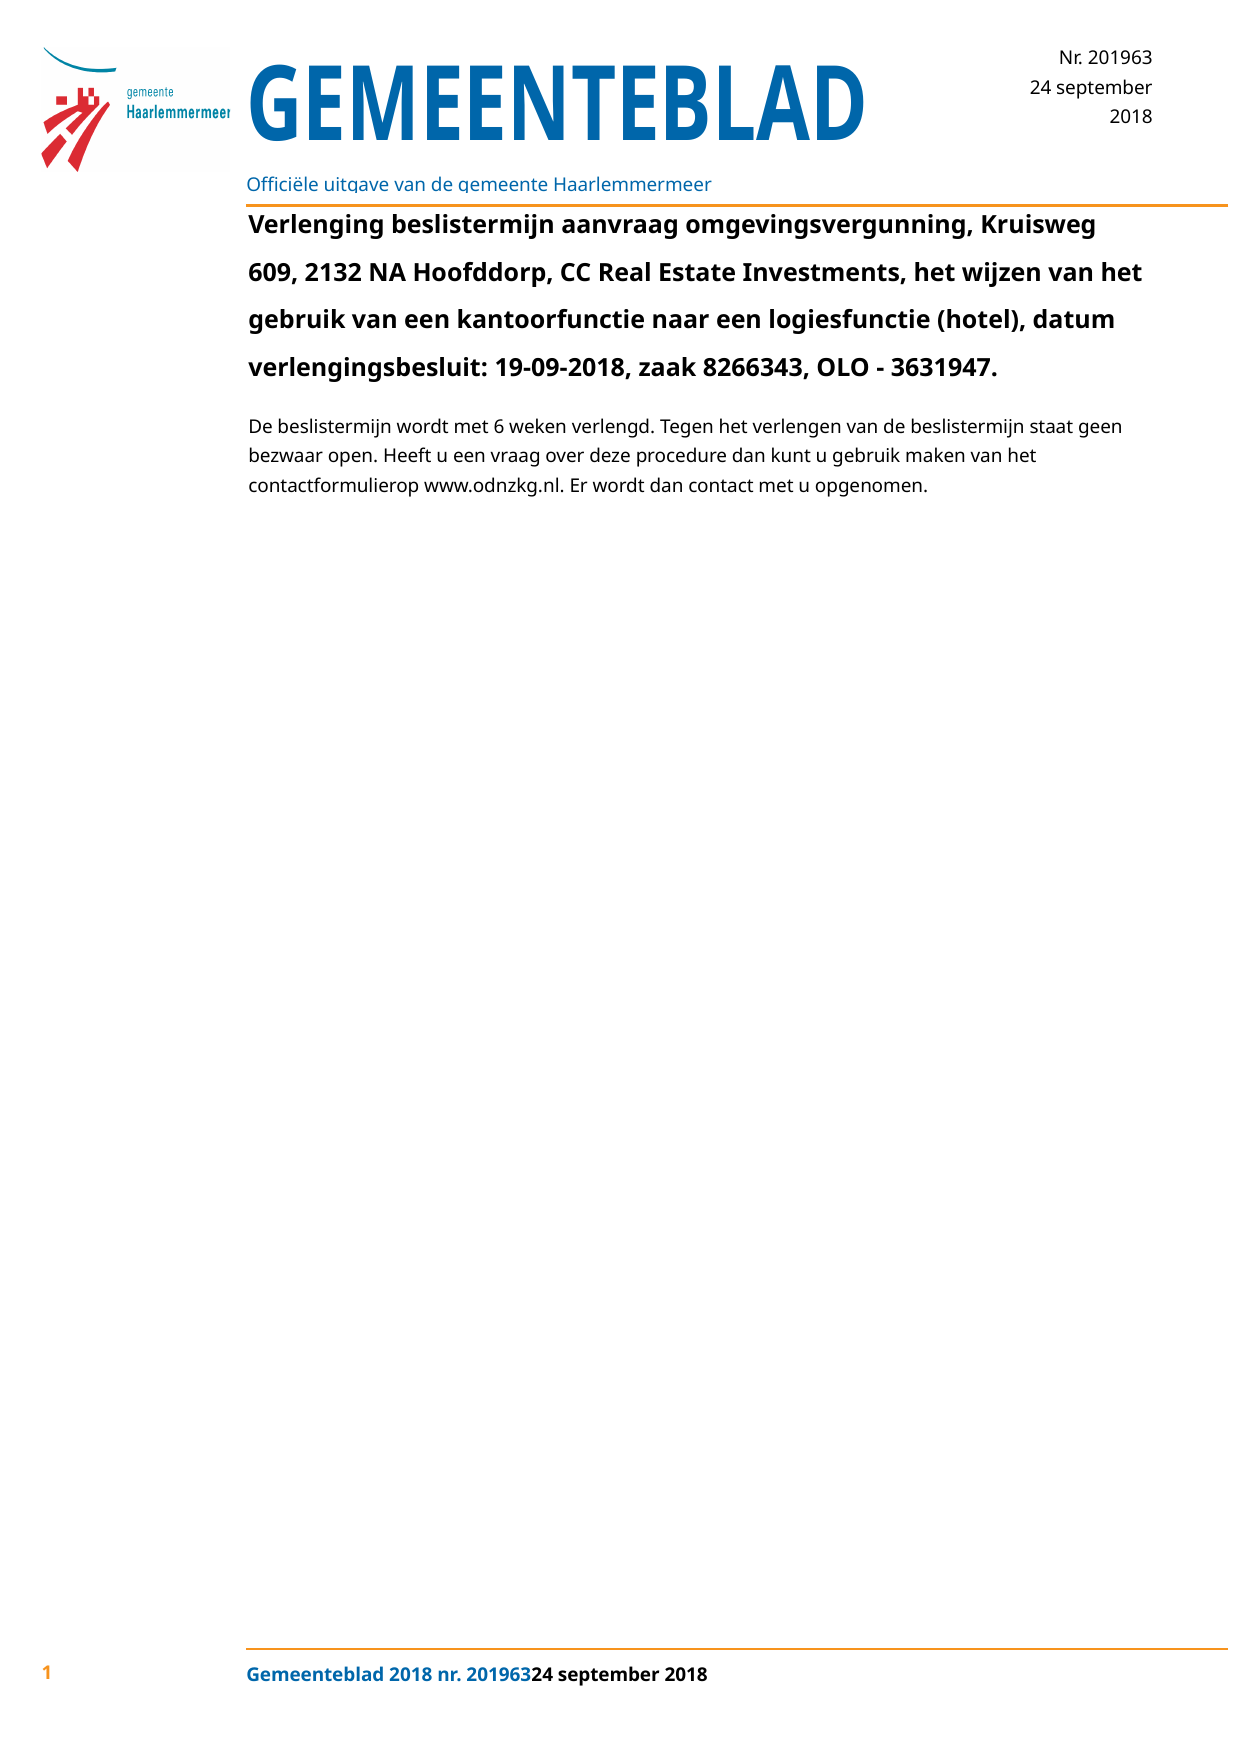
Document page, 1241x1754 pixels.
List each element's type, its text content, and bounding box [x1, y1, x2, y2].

text De beslistermijn wordt met 6 weken verlengd. Tegen het verlengen van de beslistermijn staat geen bezwaar open. Heeft u een vraag over deze procedure dan kunt u gebruik maken van het contactformulierop www.odnzkg.nl. Er wordt dan contact met u opgenomen. [248, 413, 1152, 498]
picture [41, 47, 231, 172]
text Verlenging beslistermijn aanvraag omgevingsvergunning, Kruisweg 609, 2132 NA Hoofddorp, CC Real Estate Investments, het wijzen van het gebruik van een kantoorfunctie naar een logiesfunctie (hotel), datum verlengingsbesluit: 19-09-2018, zaak 8266343, OLO - 3631947. [248, 207, 1152, 384]
